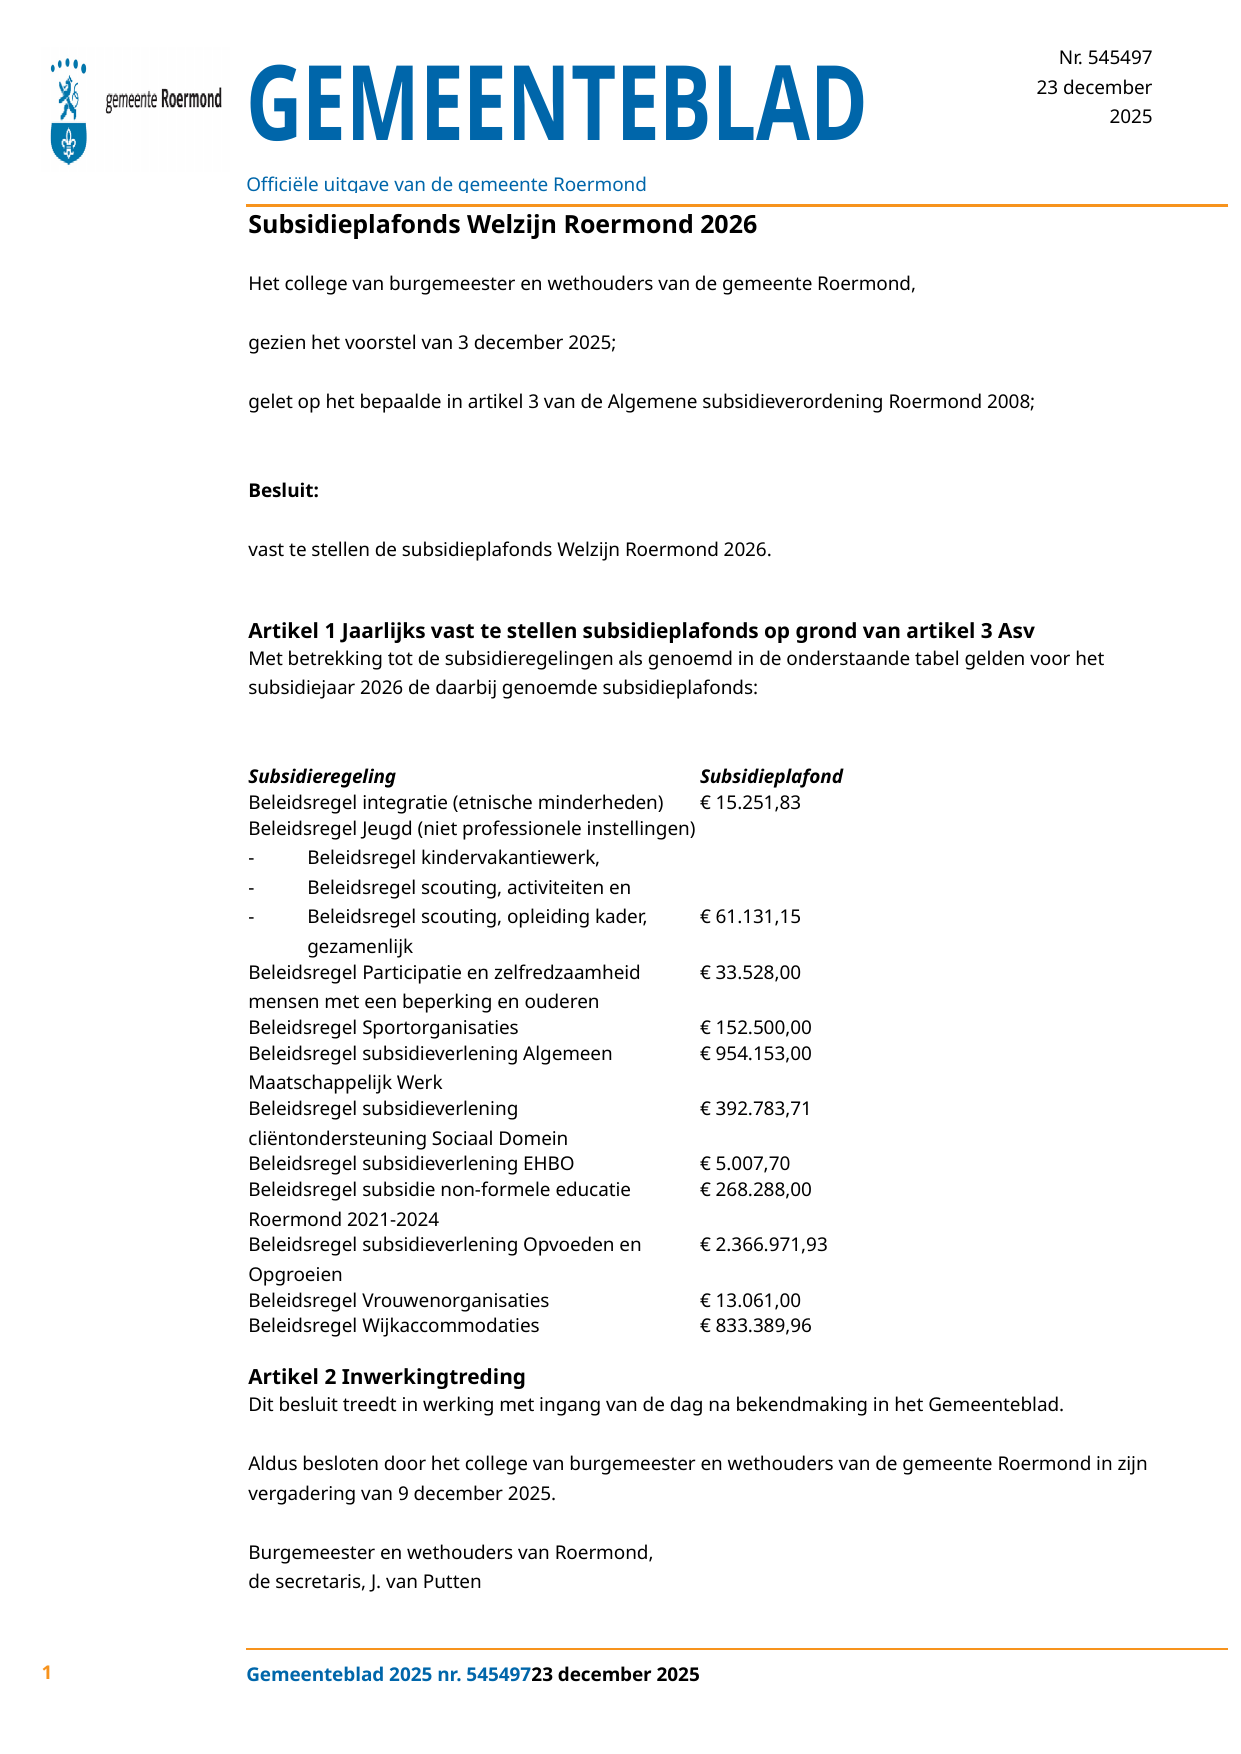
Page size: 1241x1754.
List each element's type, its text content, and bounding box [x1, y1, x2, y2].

text Subsidieplafonds Welzijn Roermond 2026 [248, 207, 1152, 241]
table_cell € 392.783,71 [700, 1095, 1152, 1151]
table_header Subsidieregeling [248, 764, 700, 789]
text Met betrekking tot de subsidieregelingen als genoemd in de onderstaande tabel gelden voor het subsidiejaar 2026 de daarbij genoemde subsidieplafonds: [248, 645, 1152, 700]
table_cell € 833.389,96 [700, 1313, 1152, 1338]
table_cell € 5.007,70 [700, 1151, 1152, 1176]
text Artikel 2 Inwerkingtreding [248, 1362, 1152, 1391]
table_cell € 954.153,00 [700, 1040, 1152, 1095]
table_cell Beleidsregel Wijkaccommodaties [248, 1313, 700, 1338]
table_cell Beleidsregel Vrouwenorganisaties [248, 1287, 700, 1313]
table_cell Beleidsregel subsidieverlening Opvoeden en Opgroeien [248, 1232, 700, 1287]
text Aldus besloten door het college van burgemeester en wethouders van de gemeente Roermond in zijn vergadering van 9 december 2025. [248, 1450, 1152, 1505]
picture [41, 47, 231, 172]
table_cell Beleidsregel subsidieverlening Algemeen Maatschappelijk Werk [248, 1040, 700, 1095]
table_header Subsidieplafond [700, 764, 1152, 789]
table_cell € 33.528,00 [700, 959, 1152, 1014]
table_cell € 2.366.971,93 [700, 1232, 1152, 1287]
table_cell € 61.131,15 [700, 815, 1152, 959]
table_cell Beleidsregel subsidieverlening cliëntondersteuning Sociaal Domein [248, 1095, 700, 1151]
table_cell € 268.288,00 [700, 1176, 1152, 1232]
table_cell Beleidsregel subsidie non-formele educatie Roermond 2021-2024 [248, 1176, 700, 1232]
text Burgemeester en wethouders van Roermond, [248, 1539, 1152, 1564]
table_cell Beleidsregel subsidieverlening EHBO [248, 1151, 700, 1176]
table_cell € 13.061,00 [700, 1287, 1152, 1313]
text de secretaris, J. van Putten [248, 1568, 1152, 1594]
table_cell Beleidsregel Jeugd (niet professionele instellingen) Beleidsregel kindervakantiewerk, Beleidsregel scouting, activiteiten en Beleidsregel scouting, opleiding kader, gezamenlijk [248, 815, 700, 959]
table_cell € 152.500,00 [700, 1014, 1152, 1040]
text vast te stellen de subsidieplafonds Welzijn Roermond 2026. [248, 537, 1152, 562]
text Het college van burgemeester en wethouders van de gemeente Roermond, [248, 270, 1152, 296]
text Artikel 1 Jaarlijks vast te stellen subsidieplafonds op grond van artikel 3 Asv [248, 617, 1152, 645]
text gezien het voorstel van 3 december 2025; [248, 329, 1152, 355]
table_cell Beleidsregel Sportorganisaties [248, 1014, 700, 1040]
table_cell Beleidsregel integratie (etnische minderheden) [248, 789, 700, 815]
text Besluit: [248, 477, 1152, 503]
text gelet op het bepaalde in artikel 3 van de Algemene subsidieverordening Roermond 2008; [248, 389, 1152, 414]
text Dit besluit treedt in werking met ingang van de dag na bekendmaking in het Gemeenteblad. [248, 1391, 1152, 1417]
table_cell € 15.251,83 [700, 789, 1152, 815]
table_cell Beleidsregel Participatie en zelfredzaamheid mensen met een beperking en ouderen [248, 959, 700, 1014]
